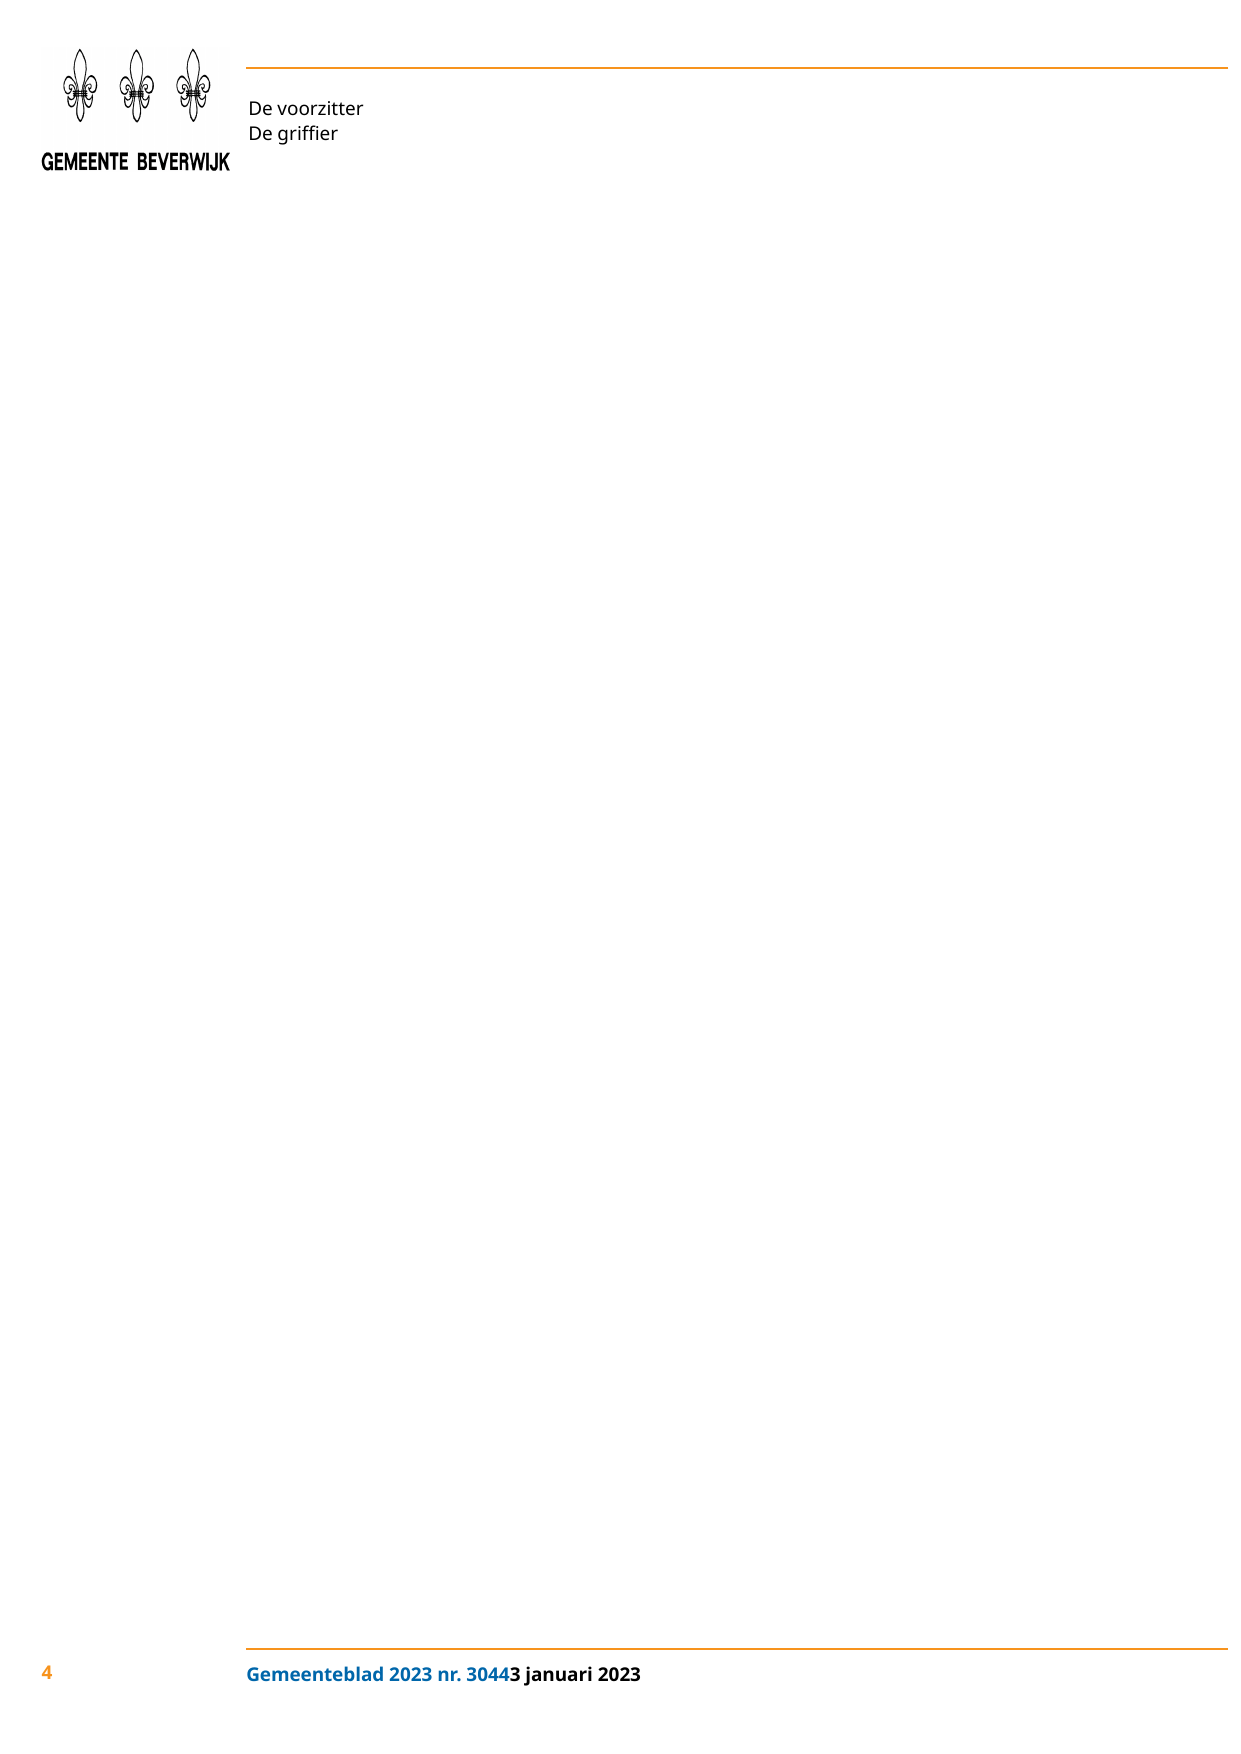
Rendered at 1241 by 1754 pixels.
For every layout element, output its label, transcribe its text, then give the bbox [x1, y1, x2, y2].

text De voorzitter [248, 95, 1152, 121]
text De griffier [248, 121, 1152, 146]
picture [41, 47, 231, 172]
